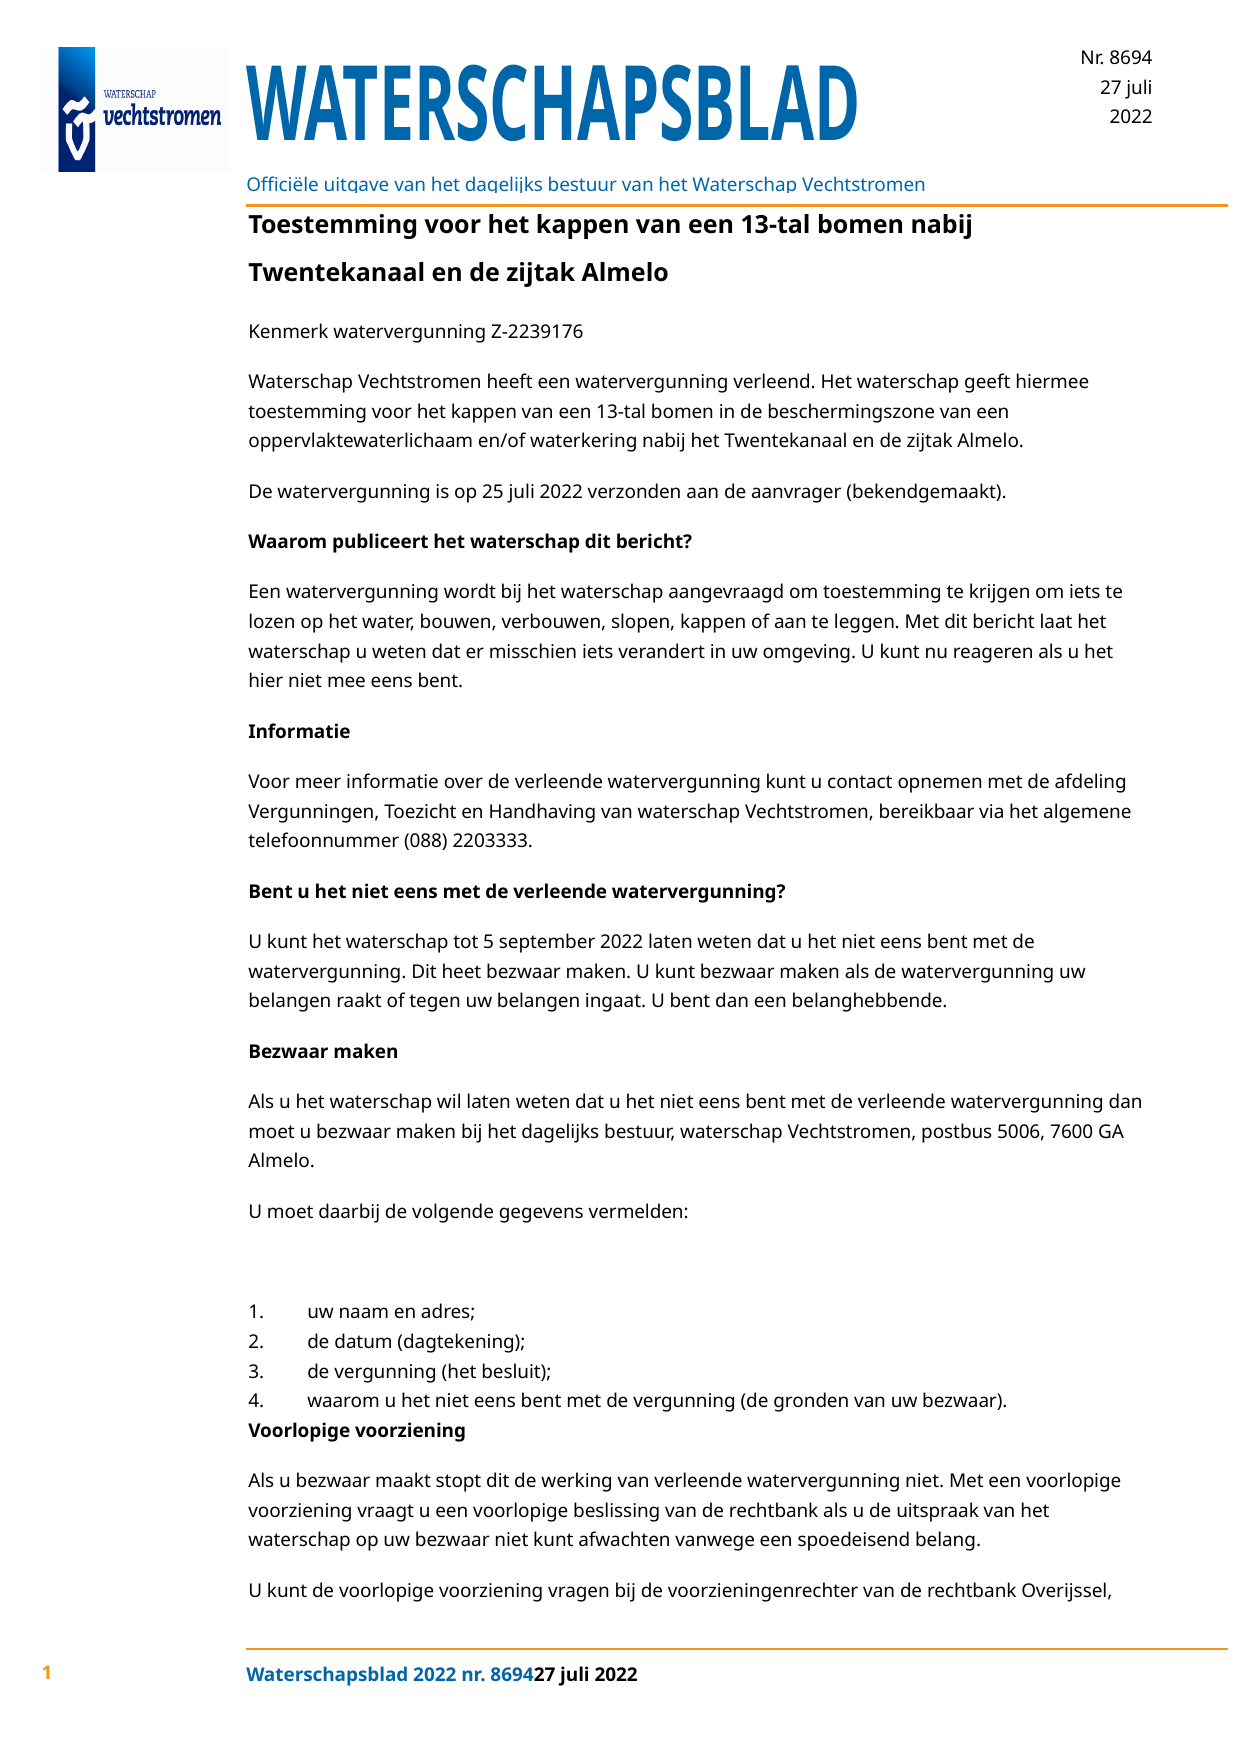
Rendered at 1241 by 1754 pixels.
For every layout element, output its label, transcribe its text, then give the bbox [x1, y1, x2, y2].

list uw naam en adres; [248, 1299, 1152, 1324]
text Voorlopige voorziening [248, 1417, 1152, 1443]
list de vergunning (het besluit); [248, 1358, 1152, 1384]
text Als u het waterschap wil laten weten dat u het niet eens bent met de verleende watervergunning dan moet u bezwaar maken bij het dagelijks bestuur, waterschap Vechtstromen, postbus 5006, 7600 GA Almelo. [248, 1088, 1152, 1173]
text Informatie [248, 718, 1152, 744]
text Waarom publiceert het waterschap dit bericht? [248, 528, 1152, 554]
text Waterschap Vechtstromen heeft een watervergunning verleend. Het waterschap geeft hiermee toestemming voor het kappen van een 13-tal bomen in de beschermingszone van een oppervlaktewaterlichaam en/of waterkering nabij het Twentekanaal en de zijtak Almelo. [248, 368, 1152, 453]
text U moet daarbij de volgende gegevens vermelden: [248, 1198, 1152, 1224]
text Als u bezwaar maakt stopt dit de werking van verleende watervergunning niet. Met een voorlopige voorziening vraagt u een voorlopige beslissing van de rechtbank als u de uitspraak van het waterschap op uw bezwaar niet kunt afwachten vanwege een spoedeisend belang. [248, 1467, 1152, 1552]
text Kenmerk watervergunning Z-2239176 [248, 318, 1152, 344]
text De watervergunning is op 25 juli 2022 verzonden aan de aanvrager (bekendgemaakt). [248, 478, 1152, 504]
text Voor meer informatie over de verleende watervergunning kunt u contact opnemen met de afdeling Vergunningen, Toezicht en Handhaving van waterschap Vechtstromen, bereikbaar via het algemene telefoonnummer (088) 2203333. [248, 768, 1152, 853]
text U kunt het waterschap tot 5 september 2022 laten weten dat u het niet eens bent met de watervergunning. Dit heet bezwaar maken. U kunt bezwaar maken als de watervergunning uw belangen raakt of tegen uw belangen ingaat. U bent dan een belanghebbende. [248, 928, 1152, 1013]
text U kunt de voorlopige voorziening vragen bij de voorzieningenrechter van de rechtbank Overijssel, [248, 1577, 1152, 1603]
text Een watervergunning wordt bij het waterschap aangevraagd om toestemming te krijgen om iets te lozen op het water, bouwen, verbouwen, slopen, kappen of aan te leggen. Met dit bericht laat het waterschap u weten dat er misschien iets verandert in uw omgeving. U kunt nu reageren als u het hier niet mee eens bent. [248, 579, 1152, 693]
picture [41, 47, 231, 172]
text Bezwaar maken [248, 1038, 1152, 1064]
text Bent u het niet eens met de verleende watervergunning? [248, 878, 1152, 904]
text Toestemming voor het kappen van een 13-tal bomen nabij Twentekanaal en de zijtak Almelo [248, 207, 1152, 288]
list waarom u het niet eens bent met de vergunning (de gronden van uw bezwaar). [248, 1387, 1152, 1413]
list de datum (dagtekening); [248, 1328, 1152, 1354]
